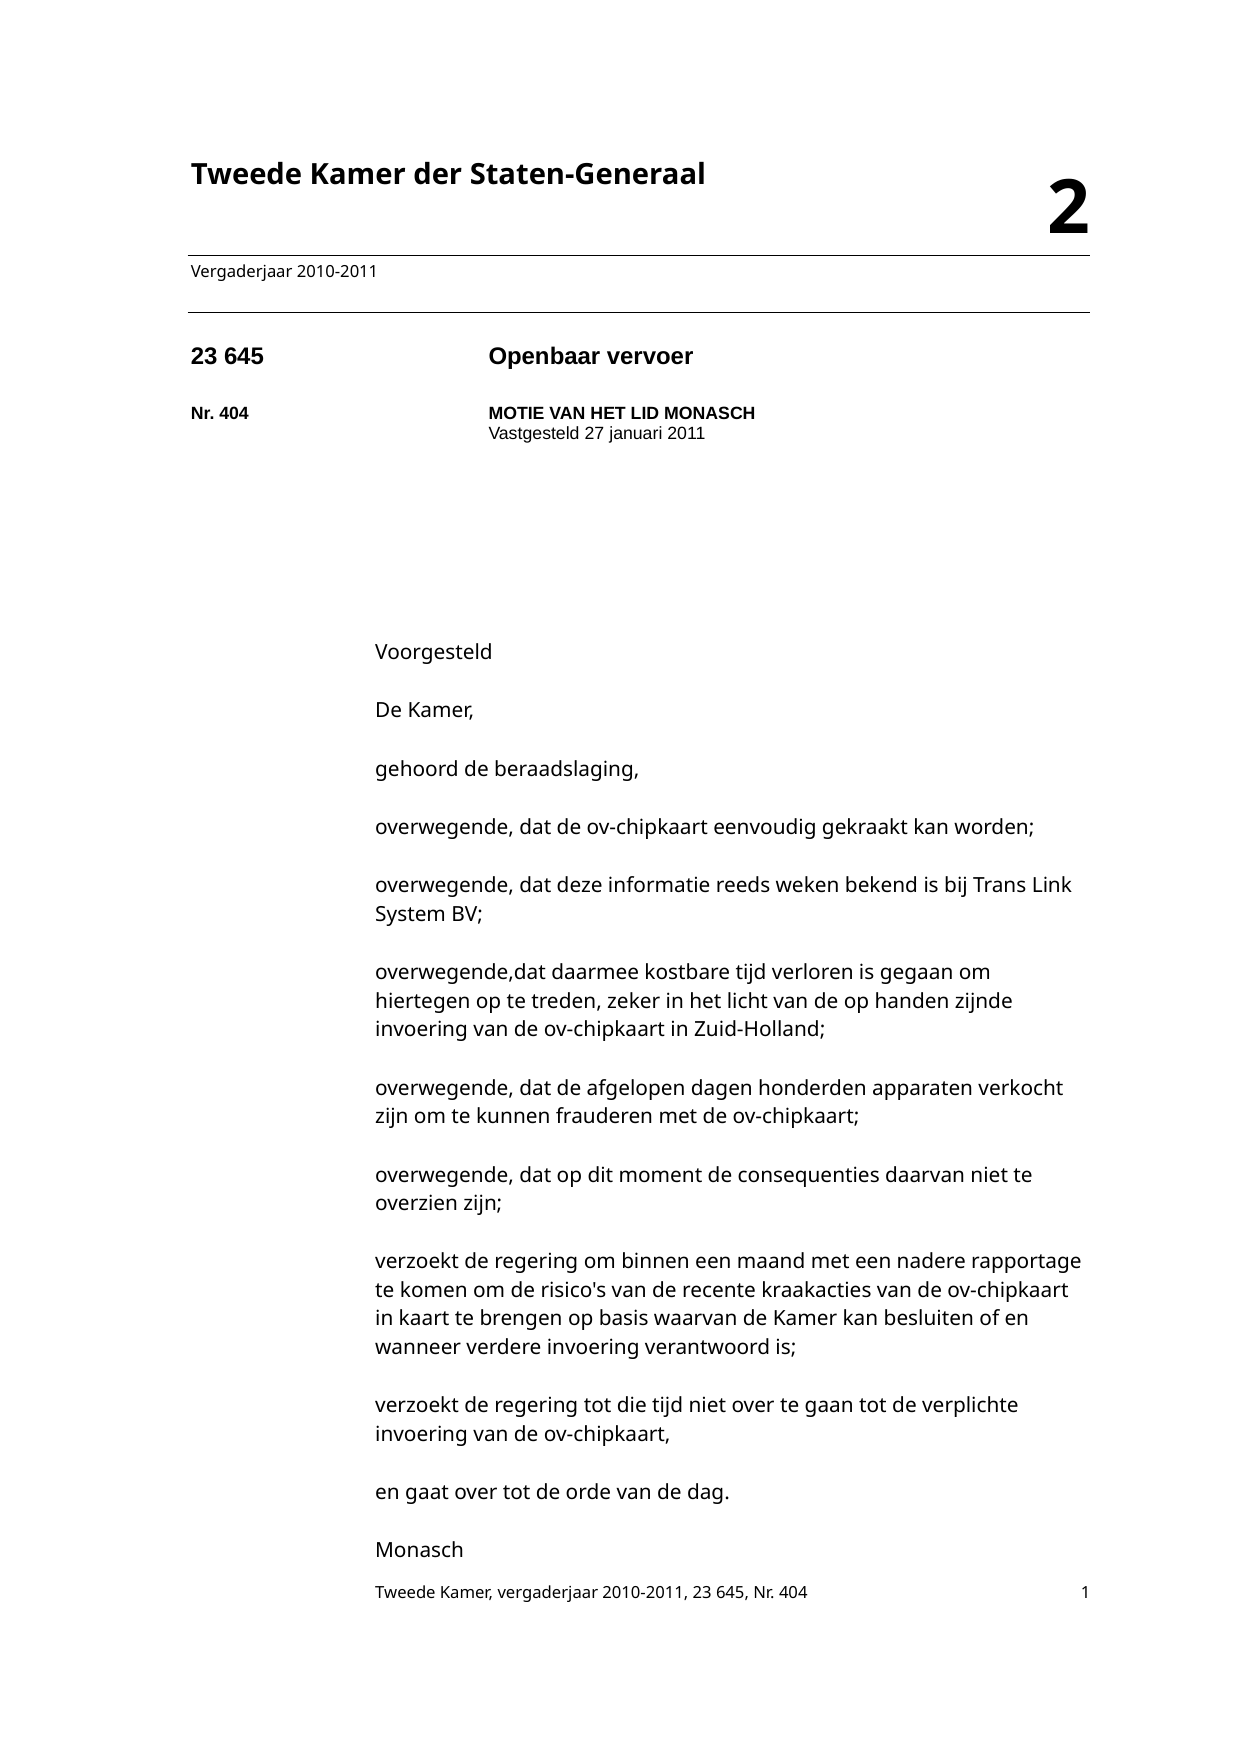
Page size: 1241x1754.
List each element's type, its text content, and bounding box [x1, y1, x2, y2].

table_cell [485, 313, 1090, 339]
table_cell Nr. 404 [188, 399, 485, 518]
table_cell MOTIE VAN HET LID MONASCH Vastgesteld 27 januari 2011 [485, 399, 1090, 518]
text en gaat over tot de orde van de dag. [375, 1477, 1090, 1506]
table_cell Openbaar vervoer [485, 339, 1090, 399]
text verzoekt de regering om binnen een maand met een nadere rapportage te komen om de risico's van de recente kraakacties van de ov-chipkaart in kaart te brengen op basis waarvan de Kamer kan besluiten of en wanneer verdere invoering verantwoord is; [375, 1247, 1090, 1360]
table_cell [188, 313, 485, 339]
table_header 2 [910, 150, 1090, 255]
table_header Tweede Kamer der Staten-Generaal [188, 150, 909, 255]
text Voorgesteld [375, 637, 1090, 665]
table_cell [485, 256, 1090, 312]
table_cell Vergaderjaar 2010-2011 [188, 256, 485, 312]
text Monasch [375, 1536, 1090, 1564]
table_cell 23 645 [188, 339, 485, 399]
text overwegende, dat de ov-chipkaart eenvoudig gekraakt kan worden; [375, 812, 1090, 841]
text overwegende,dat daarmee kostbare tijd verloren is gegaan om hiertegen op te treden, zeker in het licht van de op handen zijnde invoering van de ov-chipkaart in Zuid-Holland; [375, 957, 1090, 1043]
text overwegende, dat deze informatie reeds weken bekend is bij Trans Link System BV; [375, 871, 1090, 927]
text gehoord de beraadslaging, [375, 754, 1090, 782]
text overwegende, dat de afgelopen dagen honderden apparaten verkocht zijn om te kunnen frauderen met de ov-chipkaart; [375, 1073, 1090, 1130]
text overwegende, dat op dit moment de consequenties daarvan niet te overzien zijn; [375, 1160, 1090, 1217]
text De Kamer, [375, 695, 1090, 724]
text verzoekt de regering tot die tijd niet over te gaan tot de verplichte invoering van de ov-chipkaart, [375, 1390, 1090, 1447]
